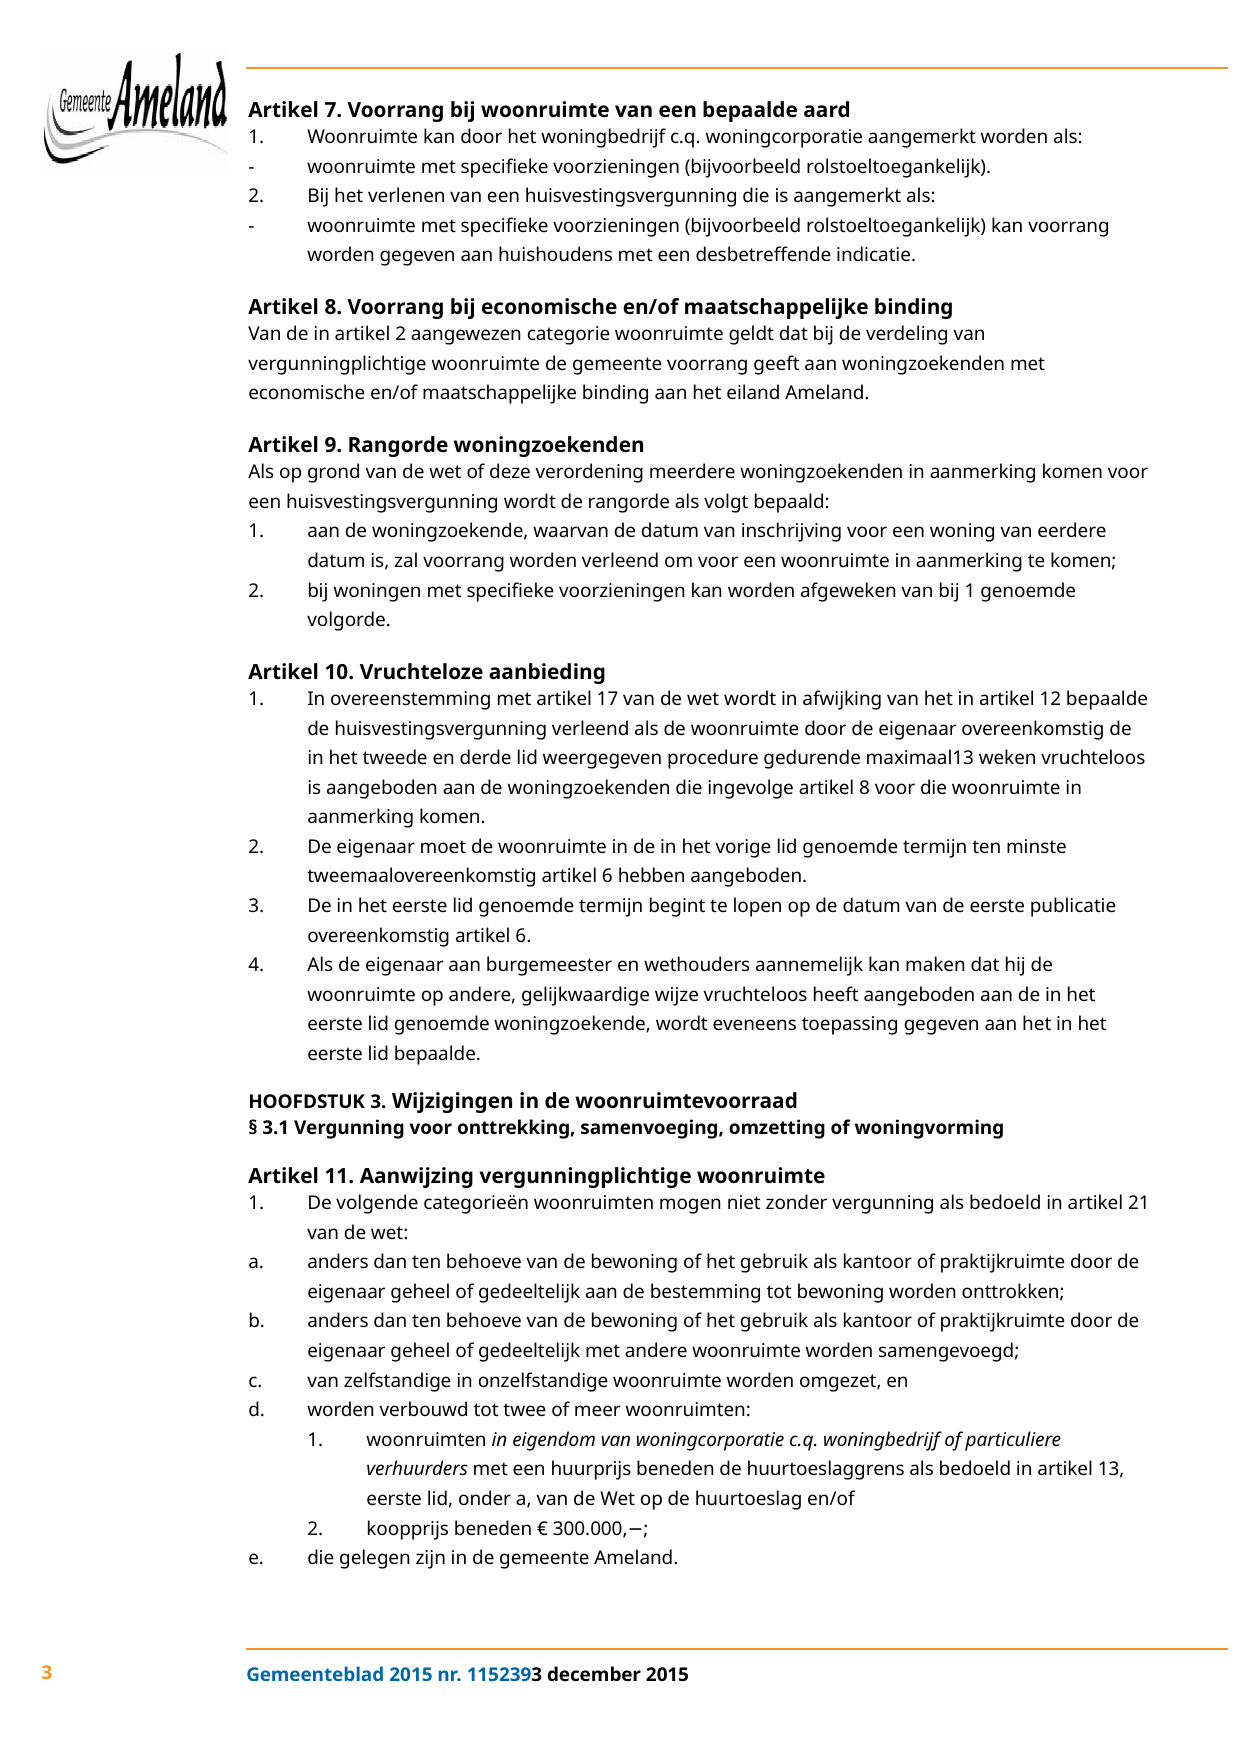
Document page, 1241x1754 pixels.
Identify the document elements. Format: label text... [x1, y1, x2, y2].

list In overeenstemming met artikel 17 van de wet wordt in afwijking van het in artikel 12 bepaalde de huisvestingsvergunning verleend als de woonruimte door de eigenaar overeenkomstig de in het tweede en derde lid weergegeven procedure gedurende maximaal13 weken vruchteloos is aangeboden aan de woningzoekenden die ingevolge artikel 8 voor die woonruimte in aanmerking komen. [248, 685, 1152, 829]
list De eigenaar moet de woonruimte in de in het vorige lid genoemde termijn ten minste tweemaalovereenkomstig artikel 6 hebben aangeboden. [248, 833, 1152, 888]
list anders dan ten behoeve van de bewoning of het gebruik als kantoor of praktijkruimte door de eigenaar geheel of gedeeltelijk aan de bestemming tot bewoning worden onttrokken; [248, 1248, 1152, 1304]
text Artikel 11. Aanwijzing vergunningplichtige woonruimte [248, 1161, 1152, 1189]
text Artikel 10. Vruchteloze aanbieding [248, 657, 1152, 685]
text § 3.1 Vergunning voor onttrekking, samenvoeging, omzetting of woningvorming [248, 1114, 1152, 1140]
text HOOFDSTUK 3. Wijzigingen in de woonruimtevoorraad [248, 1086, 1152, 1114]
list De volgende categorieën woonruimten mogen niet zonder vergunning als bedoeld in artikel 21 van de wet: [248, 1189, 1152, 1244]
list Woonruimte kan door het woningbedrijf c.q. woningcorporatie aangemerkt worden als: [248, 123, 1152, 149]
text Als op grond van de wet of deze verordening meerdere woningzoekenden in aanmerking komen voor een huisvestingsvergunning wordt de rangorde als volgt bepaald: [248, 458, 1152, 514]
list woonruimten in eigendom van woningcorporatie c.q. woningbedrijf of particuliere verhuurders met een huurprijs beneden de huurtoeslaggrens als bedoeld in artikel 13, eerste lid, onder a, van de Wet op de huurtoeslag en/of [307, 1426, 1152, 1511]
list die gelegen zijn in de gemeente Ameland. [248, 1544, 1152, 1570]
list van zelfstandige in onzelfstandige woonruimte worden omgezet, en [248, 1367, 1152, 1392]
list woonruimte met specifieke voorzieningen (bijvoorbeeld rolstoeltoegankelijk). [248, 153, 1152, 178]
text Van de in artikel 2 aangewezen categorie woonruimte geldt dat bij de verdeling van vergunningplichtige woonruimte de gemeente voorrang geeft aan woningzoekenden met economische en/of maatschappelijke binding aan het eiland Ameland. [248, 320, 1152, 405]
list aan de woningzoekende, waarvan de datum van inschrijving voor een woning van eerdere datum is, zal voorrang worden verleend om voor een woonruimte in aanmerking te komen; [248, 518, 1152, 573]
list worden verbouwd tot twee of meer woonruimten: [248, 1396, 1152, 1422]
list De in het eerste lid genoemde termijn begint te lopen op de datum van de eerste publicatie overeenkomstig artikel 6. [248, 892, 1152, 948]
list koopprijs beneden € 300.000,−; [307, 1515, 1152, 1540]
picture [41, 47, 231, 172]
list bij woningen met specifieke voorzieningen kan worden afgeweken van bij 1 genoemde volgorde. [248, 577, 1152, 632]
list Bij het verlenen van een huisvestingsvergunning die is aangemerkt als: [248, 182, 1152, 208]
text Artikel 8. Voorrang bij economische en/of maatschappelijke binding [248, 292, 1152, 320]
list woonruimte met specifieke voorzieningen (bijvoorbeeld rolstoeltoegankelijk) kan voorrang worden gegeven aan huishoudens met een desbetreffende indicatie. [248, 212, 1152, 267]
text Artikel 7. Voorrang bij woonruimte van een bepaalde aard [248, 95, 1152, 123]
list Als de eigenaar aan burgemeester en wethouders aannemelijk kan maken dat hij de woonruimte op andere, gelijkwaardige wijze vruchteloos heeft aangeboden aan de in het eerste lid genoemde woningzoekende, wordt eveneens toepassing gegeven aan het in het eerste lid bepaalde. [248, 951, 1152, 1066]
list anders dan ten behoeve van de bewoning of het gebruik als kantoor of praktijkruimte door de eigenaar geheel of gedeeltelijk met andere woonruimte worden samengevoegd; [248, 1308, 1152, 1363]
text Artikel 9. Rangorde woningzoekenden [248, 430, 1152, 458]
